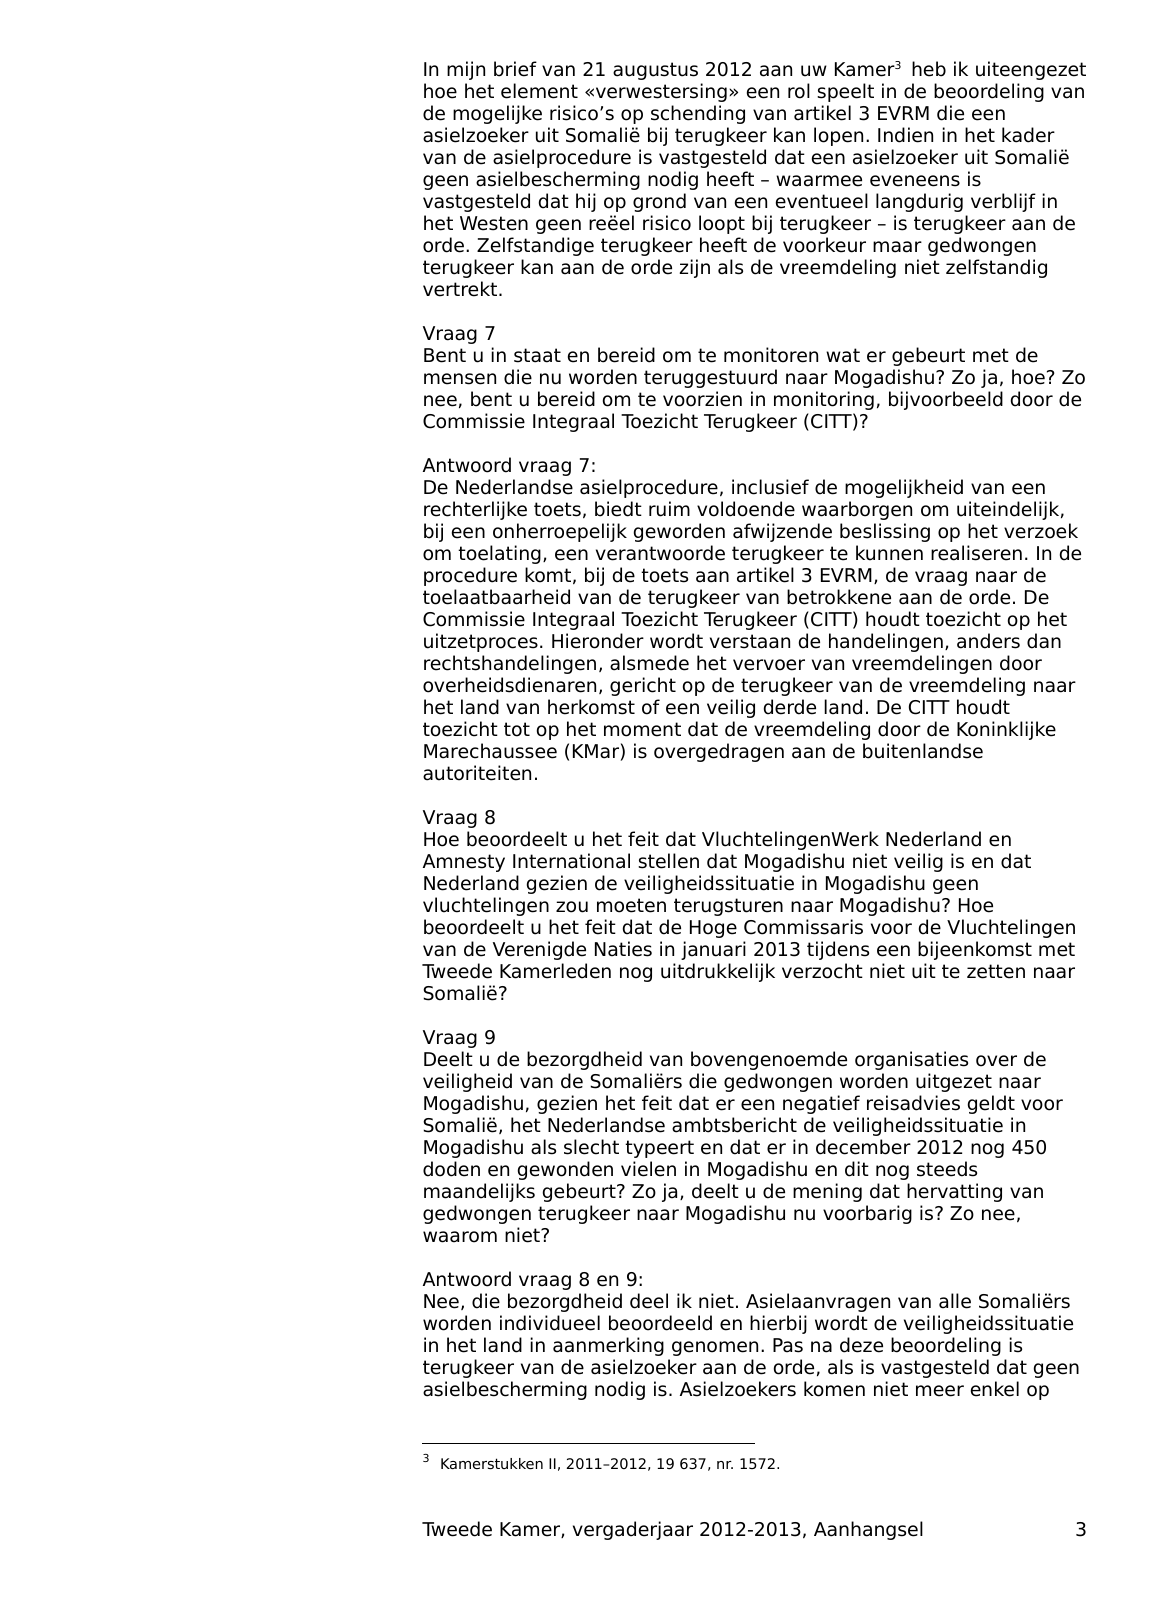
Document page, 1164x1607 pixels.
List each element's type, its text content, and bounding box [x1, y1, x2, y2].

text Nee, die bezorgdheid deel ik niet. Asielaanvragen van alle Somaliërs worden individueel beoordeeld en hierbij wordt de veiligheidssituatie in het land in aanmerking genomen. Pas na deze beoordeling is terugkeer van de asielzoeker aan de orde, als is vastgesteld dat geen asielbescherming nodig is. Asielzoekers komen niet meer enkel op [422, 1291, 1087, 1401]
text Vraag 8 [422, 807, 1087, 829]
text Antwoord vraag 7: [422, 455, 1087, 477]
text In mijn brief van 21 augustus 2012 aan uw Kamer heb ik uiteengezet hoe het element «verwestersing» een rol speelt in de beoordeling van de mogelijke risico’s op schending van artikel 3 EVRM die een asielzoeker uit Somalië bij terugkeer kan lopen. Indien in het kader van de asielprocedure is vastgesteld dat een asielzoeker uit Somalië geen asielbescherming nodig heeft – waarmee eveneens is vastgesteld dat hij op grond van een eventueel langdurig verblijf in het Westen geen reëel risico loopt bij terugkeer – is terugkeer aan de orde. Zelfstandige terugkeer heeft de voorkeur maar gedwongen terugkeer kan aan de orde zijn als de vreemdeling niet zelfstandig vertrekt. [422, 59, 1087, 301]
text De Nederlandse asielprocedure, inclusief de mogelijkheid van een rechterlijke toets, biedt ruim voldoende waarborgen om uiteindelijk, bij een onherroepelijk geworden afwijzende beslissing op het verzoek om toelating, een verantwoorde terugkeer te kunnen realiseren. In de procedure komt, bij de toets aan artikel 3 EVRM, de vraag naar de toelaatbaarheid van de terugkeer van betrokkene aan de orde. De Commissie Integraal Toezicht Terugkeer (CITT) houdt toezicht op het uitzetproces. Hieronder wordt verstaan de handelingen, anders dan rechtshandelingen, alsmede het vervoer van vreemdelingen door overheidsdienaren, gericht op de terugkeer van de vreemdeling naar het land van herkomst of een veilig derde land. De CITT houdt toezicht tot op het moment dat de vreemdeling door de Koninklijke Marechaussee (KMar) is overgedragen aan de buitenlandse autoriteiten. [422, 477, 1087, 785]
text Vraag 7 [422, 323, 1087, 345]
text Kamerstukken II, 2011–2012, 19 637, nr. 1572. [422, 1452, 1087, 1474]
text Hoe beoordeelt u het feit dat VluchtelingenWerk Nederland en Amnesty International stellen dat Mogadishu niet veilig is en dat Nederland gezien de veiligheidssituatie in Mogadishu geen vluchtelingen zou moeten terugsturen naar Mogadishu? Hoe beoordeelt u het feit dat de Hoge Commissaris voor de Vluchtelingen van de Verenigde Naties in januari 2013 tijdens een bijeenkomst met Tweede Kamerleden nog uitdrukkelijk verzocht niet uit te zetten naar Somalië? [422, 829, 1087, 1005]
text Antwoord vraag 8 en 9: [422, 1269, 1087, 1291]
text Vraag 9 [422, 1027, 1087, 1049]
text Deelt u de bezorgdheid van bovengenoemde organisaties over de veiligheid van de Somaliërs die gedwongen worden uitgezet naar Mogadishu, gezien het feit dat er een negatief reisadvies geldt voor Somalië, het Nederlandse ambtsbericht de veiligheidssituatie in Mogadishu als slecht typeert en dat er in december 2012 nog 450 doden en gewonden vielen in Mogadishu en dit nog steeds maandelijks gebeurt? Zo ja, deelt u de mening dat hervatting van gedwongen terugkeer naar Mogadishu nu voorbarig is? Zo nee, waarom niet? [422, 1049, 1087, 1247]
text Bent u in staat en bereid om te monitoren wat er gebeurt met de mensen die nu worden teruggestuurd naar Mogadishu? Zo ja, hoe? Zo nee, bent u bereid om te voorzien in monitoring, bijvoorbeeld door de Commissie Integraal Toezicht Terugkeer (CITT)? [422, 345, 1087, 433]
